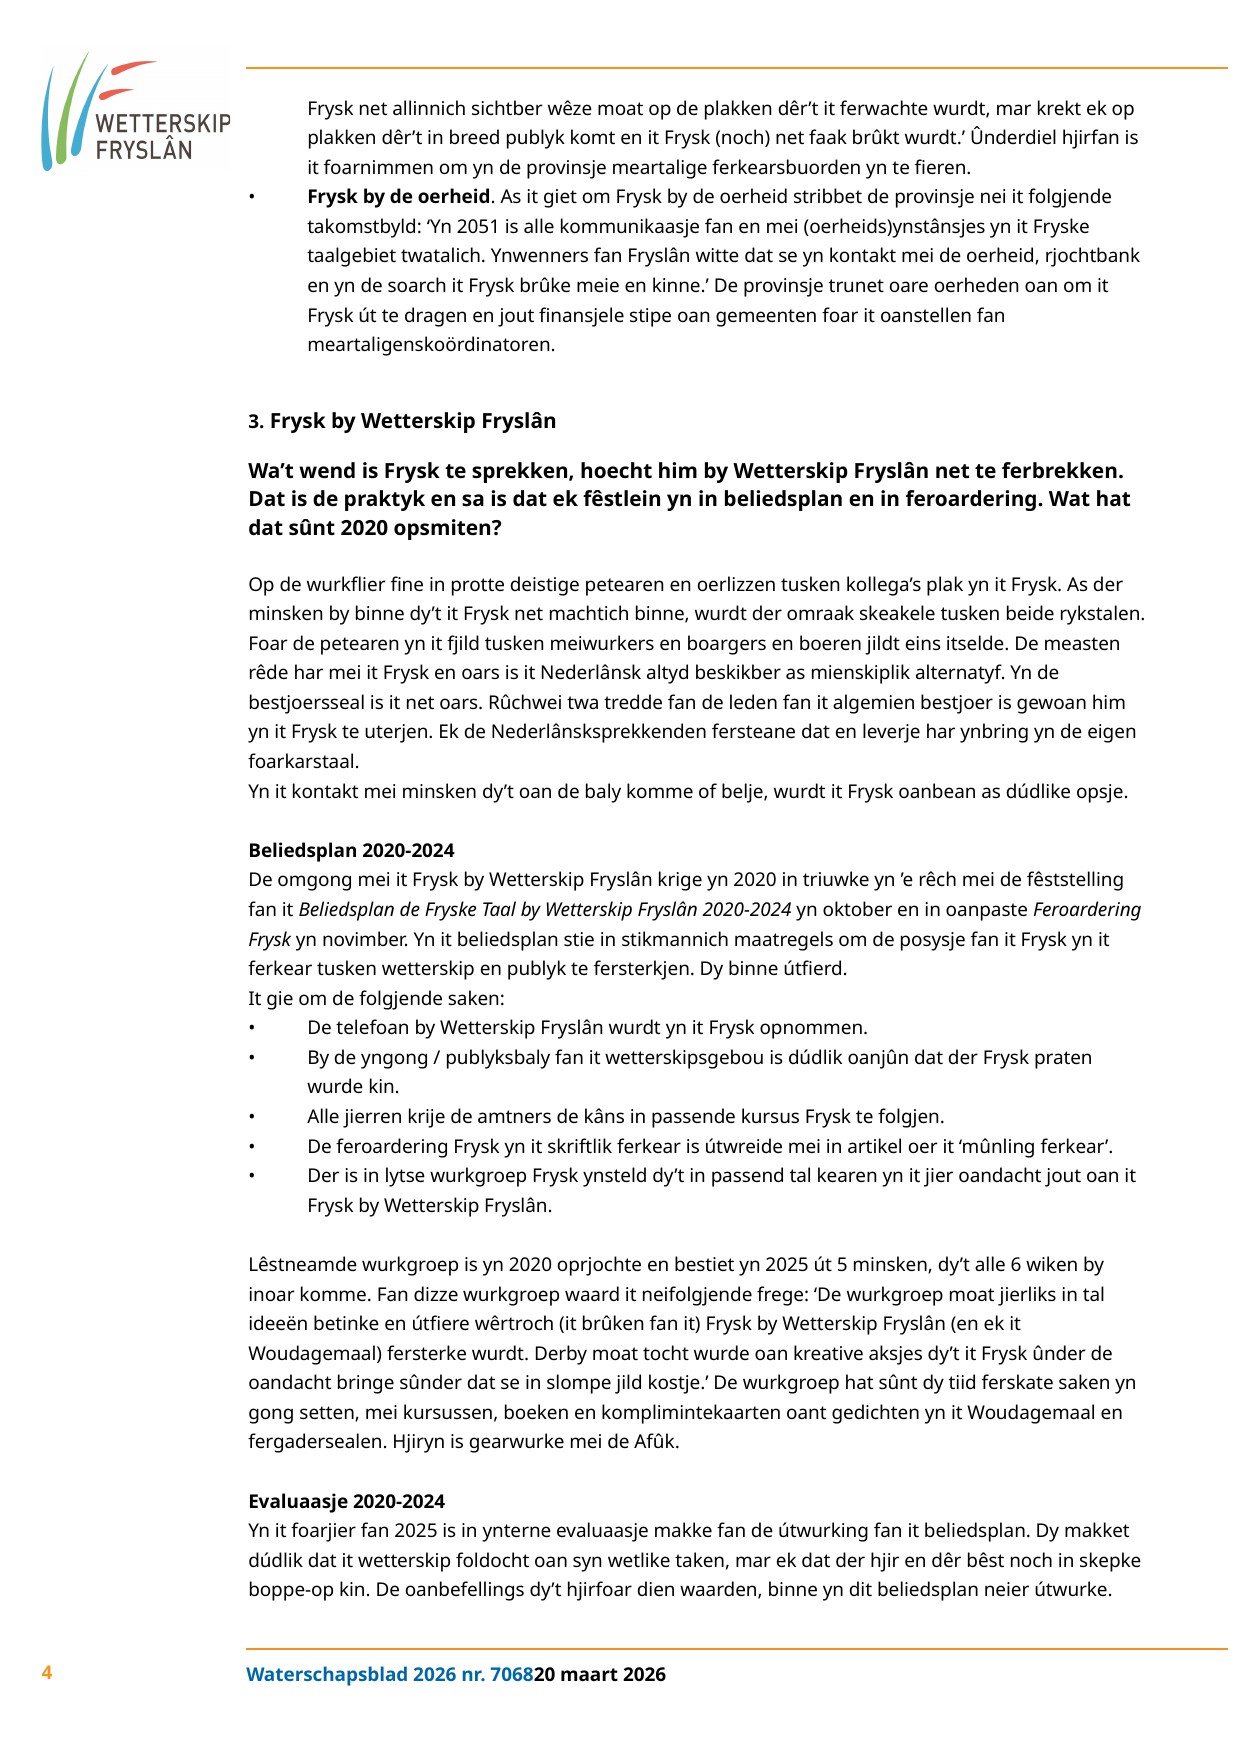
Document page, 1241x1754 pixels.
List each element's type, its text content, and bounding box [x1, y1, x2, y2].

text Wa’t wend is Frysk te sprekken, hoecht him by Wetterskip Fryslân net te ferbrekken. Dat is de praktyk en sa is dat ek fêstlein yn in beliedsplan en in feroardering. Wat hat dat sûnt 2020 opsmiten? [248, 456, 1152, 541]
list By de yngong / publyksbaly fan it wetterskipsgebou is dúdlik oanjûn dat der Frysk praten wurde kin. [248, 1044, 1152, 1099]
list Alle jierren krije de amtners de kâns in passende kursus Frysk te folgjen. [248, 1103, 1152, 1129]
text Lêstneamde wurkgroep is yn 2020 oprjochte en bestiet yn 2025 út 5 minsken, dy’t alle 6 wiken by inoar komme. Fan dizze wurkgroep waard it neifolgjende frege: ‘De wurkgroep moat jierliks in tal ideeën betinke en útfiere wêrtroch (it brûken fan it) Frysk by Wetterskip Fryslân (en ek it Woudagemaal) fersterke wurdt. Derby moat tocht wurde oan kreative aksjes dy’t it Frysk ûnder de oandacht bringe sûnder dat se in slompe jild kostje.’ De wurkgroep hat sûnt dy tiid ferskate saken yn gong setten, mei kursussen, boeken en komplimintekaarten oant gedichten yn it Woudagemaal en fergadersealen. Hjiryn is gearwurke mei de Afûk. [248, 1251, 1152, 1454]
text De omgong mei it Frysk by Wetterskip Fryslân krige yn 2020 in triuwke yn ’e rêch mei de fêststelling fan it Beliedsplan de Fryske Taal by Wetterskip Fryslân 2020-2024 yn oktober en in oanpaste Feroardering Frysk yn novimber. Yn it beliedsplan stie in stikmannich maatregels om de posysje fan it Frysk yn it ferkear tusken wetterskip en publyk te fersterkjen. Dy binne útfierd. [248, 867, 1152, 981]
text Evaluaasje 2020-2024 [248, 1488, 1152, 1514]
list De feroardering Frysk yn it skriftlik ferkear is útwreide mei in artikel oer it ‘mûnling ferkear’. [248, 1133, 1152, 1159]
text Beliedsplan 2020-2024 [248, 837, 1152, 863]
text 3. Frysk by Wetterskip Fryslân [248, 407, 1152, 435]
text Yn it kontakt mei minsken dy’t oan de baly komme of belje, wurdt it Frysk oanbean as dúdlike opsje. [248, 778, 1152, 804]
list Frysk net allinnich sichtber wêze moat op de plakken dêr’t it ferwachte wurdt, mar krekt ek op plakken dêr’t in breed publyk komt en it Frysk (noch) net faak brûkt wurdt.’ Ûnderdiel hjirfan is it foarnimmen om yn de provinsje meartalige ferkearsbuorden yn te fieren. [248, 95, 1152, 180]
picture [41, 47, 231, 172]
text Op de wurkflier fine in protte deistige petearen en oerlizzen tusken kollega’s plak yn it Frysk. As der minsken by binne dy’t it Frysk net machtich binne, wurdt der omraak skeakele tusken beide rykstalen. Foar de petearen yn it fjild tusken meiwurkers en boargers en boeren jildt eins itselde. De measten rêde har mei it Frysk en oars is it Nederlânsk altyd beskikber as mienskiplik alternatyf. Yn de bestjoersseal is it net oars. Rûchwei twa tredde fan de leden fan it algemien bestjoer is gewoan him yn it Frysk te uterjen. Ek de Nederlânsksprekkenden fersteane dat en leverje har ynbring yn de eigen foarkarstaal. [248, 571, 1152, 774]
text It gie om de folgjende saken: [248, 985, 1152, 1011]
list Frysk by de oerheid. As it giet om Frysk by de oerheid stribbet de provinsje nei it folgjende takomstbyld: ‘Yn 2051 is alle kommunikaasje fan en mei (oerheids)ynstânsjes yn it Fryske taalgebiet twatalich. Ynwenners fan Fryslân witte dat se yn kontakt mei de oerheid, rjochtbank en yn de soarch it Frysk brûke meie en kinne.’ De provinsje trunet oare oerheden oan om it Frysk út te dragen en jout finansjele stipe oan gemeenten foar it oanstellen fan meartaligenskoördinatoren. [248, 183, 1152, 357]
list De telefoan by Wetterskip Fryslân wurdt yn it Frysk opnommen. [248, 1014, 1152, 1040]
list Der is in lytse wurkgroep Frysk ynsteld dy’t in passend tal kearen yn it jier oandacht jout oan it Frysk by Wetterskip Fryslân. [248, 1162, 1152, 1218]
text Yn it foarjier fan 2025 is in ynterne evaluaasje makke fan de útwurking fan it beliedsplan. Dy makket dúdlik dat it wetterskip foldocht oan syn wetlike taken, mar ek dat der hjir en dêr bêst noch in skepke boppe-op kin. De oanbefellings dy’t hjirfoar dien waarden, binne yn dit beliedsplan neier útwurke. [248, 1517, 1152, 1602]
